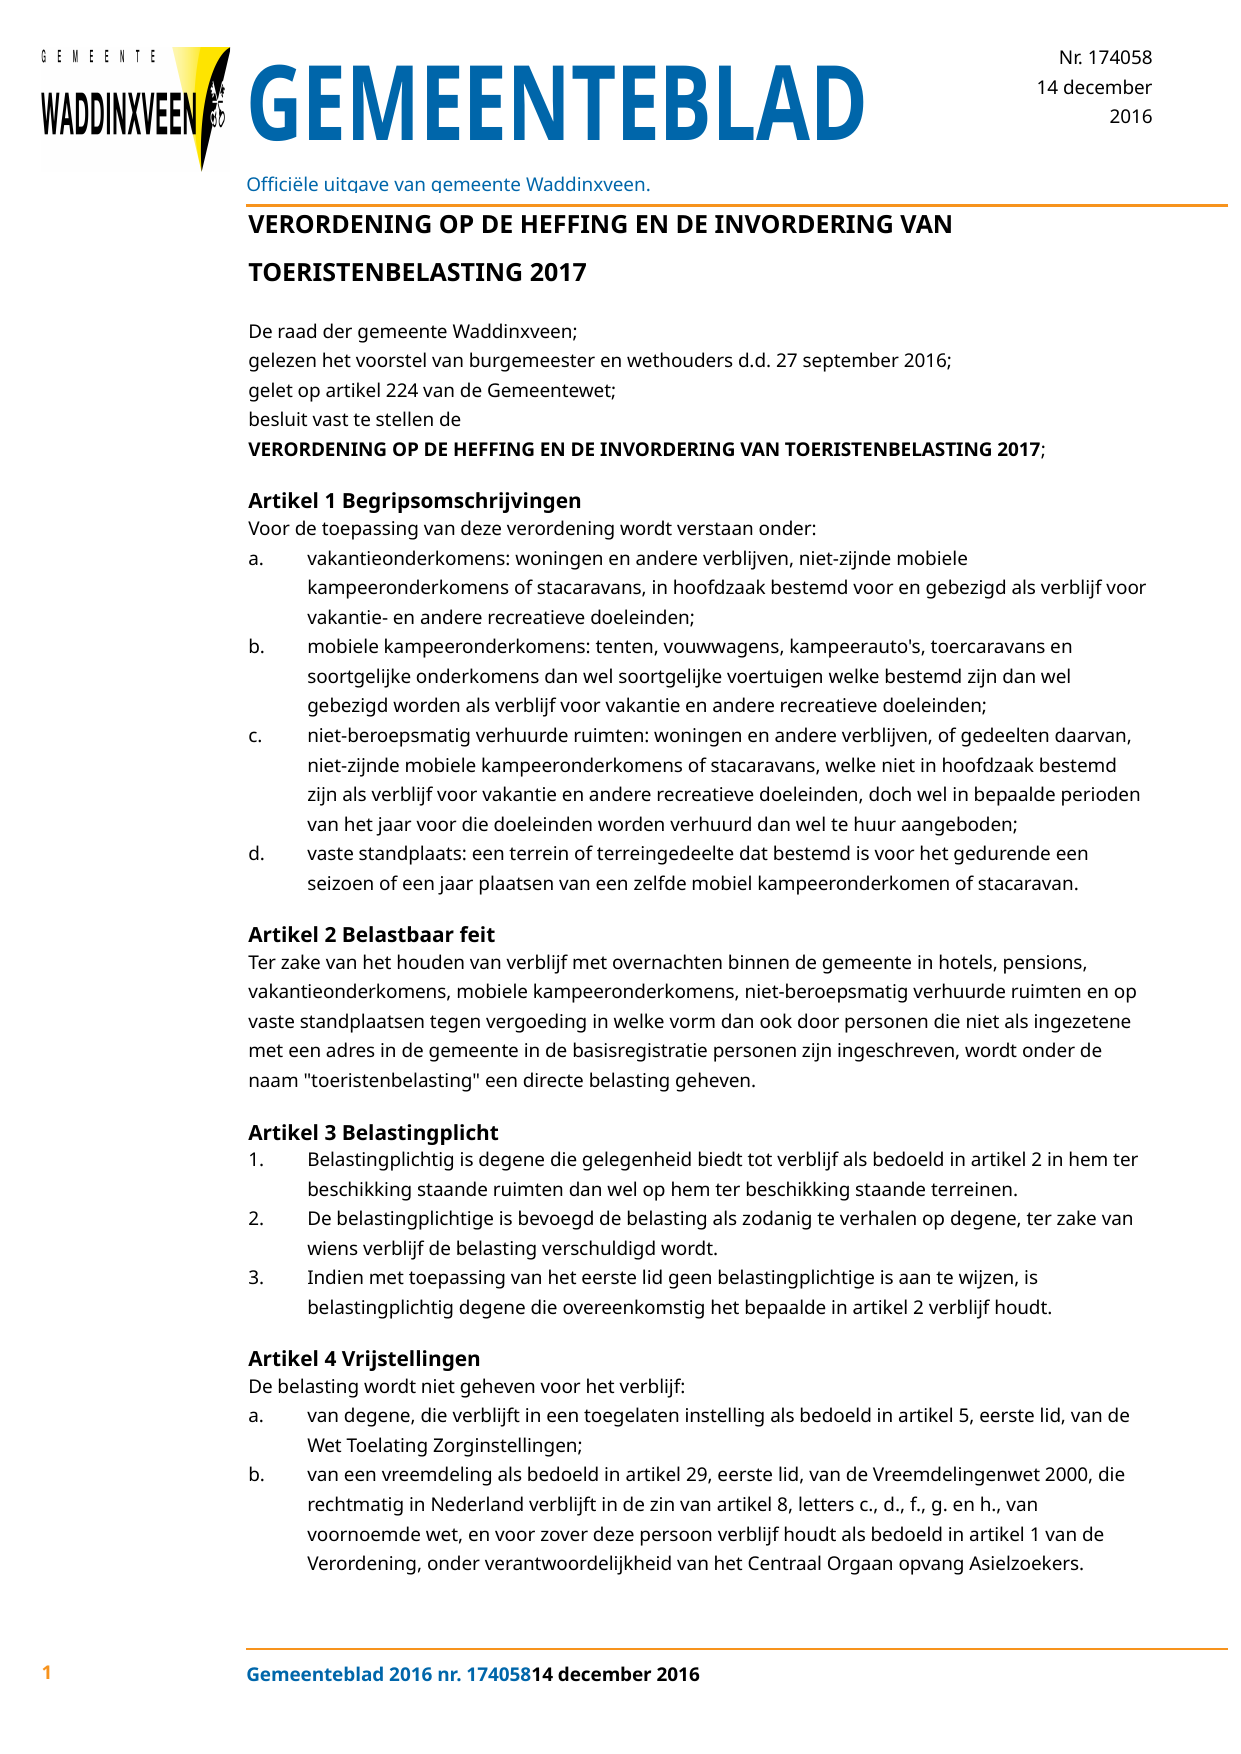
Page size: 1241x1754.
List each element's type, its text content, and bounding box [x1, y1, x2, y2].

list van degene, die verblijft in een toegelaten instelling als bedoeld in artikel 5, eerste lid, van de Wet Toelating Zorginstellingen; [248, 1402, 1152, 1458]
text Artikel 2 Belastbaar feit [248, 921, 1152, 949]
list De belastingplichtige is bevoegd de belasting als zodanig te verhalen op degene, ter zake van wiens verblijf de belasting verschuldigd wordt. [248, 1205, 1152, 1261]
list mobiele kampeeronderkomens: tenten, vouwwagens, kampeerauto's, toercaravans en soortgelijke onderkomens dan wel soortgelijke voertuigen welke bestemd zijn dan wel gebezigd worden als verblijf voor vakantie en andere recreatieve doeleinden; [248, 633, 1152, 718]
text De belasting wordt niet geheven voor het verblijf: [248, 1373, 1152, 1399]
text Artikel 1 Begripsomschrijvingen [248, 487, 1152, 515]
text Artikel 4 Vrijstellingen [248, 1344, 1152, 1373]
text Ter zake van het houden van verblijf met overnachten binnen de gemeente in hotels, pensions, vakantieonderkomens, mobiele kampeeronderkomens, niet-beroepsmatig verhuurde ruimten en op vaste standplaatsen tegen vergoeding in welke vorm dan ook door personen die niet als ingezetene met een adres in de gemeente in de basisregistratie personen zijn ingeschreven, wordt onder de naam "toeristenbelasting" een directe belasting geheven. [248, 949, 1152, 1093]
list vaste standplaats: een terrein of terreingedeelte dat bestemd is voor het gedurende een seizoen of een jaar plaatsen van een zelfde mobiel kampeeronderkomen of stacaravan. [248, 841, 1152, 896]
text besluit vast te stellen de [248, 407, 1152, 432]
list van een vreemdeling als bedoeld in artikel 29, eerste lid, van de Vreemdelingenwet 2000, die rechtmatig in Nederland verblijft in de zin van artikel 8, letters c., d., f., g. en h., van voornoemde wet, en voor zover deze persoon verblijf houdt als bedoeld in artikel 1 van de Verordening, onder verantwoordelijkheid van het Centraal Orgaan opvang Asielzoekers. [248, 1462, 1152, 1576]
text VERORDENING OP DE HEFFING EN DE INVORDERING VAN TOERISTENBELASTING 2017; [248, 436, 1152, 462]
text Artikel 3 Belastingplicht [248, 1118, 1152, 1146]
text Voor de toepassing van deze verordening wordt verstaan onder: [248, 515, 1152, 541]
list Belastingplichtig is degene die gelegenheid biedt tot verblijf als bedoeld in artikel 2 in hem ter beschikking staande ruimten dan wel op hem ter beschikking staande terreinen. [248, 1146, 1152, 1201]
text gelezen het voorstel van burgemeester en wethouders d.d. 27 september 2016; [248, 347, 1152, 373]
list vakantieonderkomens: woningen en andere verblijven, niet-zijnde mobiele kampeeronderkomens of stacaravans, in hoofdzaak bestemd voor en gebezigd als verblijf voor vakantie- en andere recreatieve doeleinden; [248, 545, 1152, 629]
text De raad der gemeente Waddinxveen; [248, 318, 1152, 344]
picture [41, 47, 231, 172]
text VERORDENING OP DE HEFFING EN DE INVORDERING VAN TOERISTENBELASTING 2017 [248, 207, 1152, 288]
list niet-beroepsmatig verhuurde ruimten: woningen en andere verblijven, of gedeelten daarvan, niet-zijnde mobiele kampeeronderkomens of stacaravans, welke niet in hoofdzaak bestemd zijn als verblijf voor vakantie en andere recreatieve doeleinden, doch wel in bepaalde perioden van het jaar voor die doeleinden worden verhuurd dan wel te huur aangeboden; [248, 722, 1152, 837]
list Indien met toepassing van het eerste lid geen belastingplichtige is aan te wijzen, is belastingplichtig degene die overeenkomstig het bepaalde in artikel 2 verblijf houdt. [248, 1264, 1152, 1320]
text gelet op artikel 224 van de Gemeentewet; [248, 377, 1152, 403]
